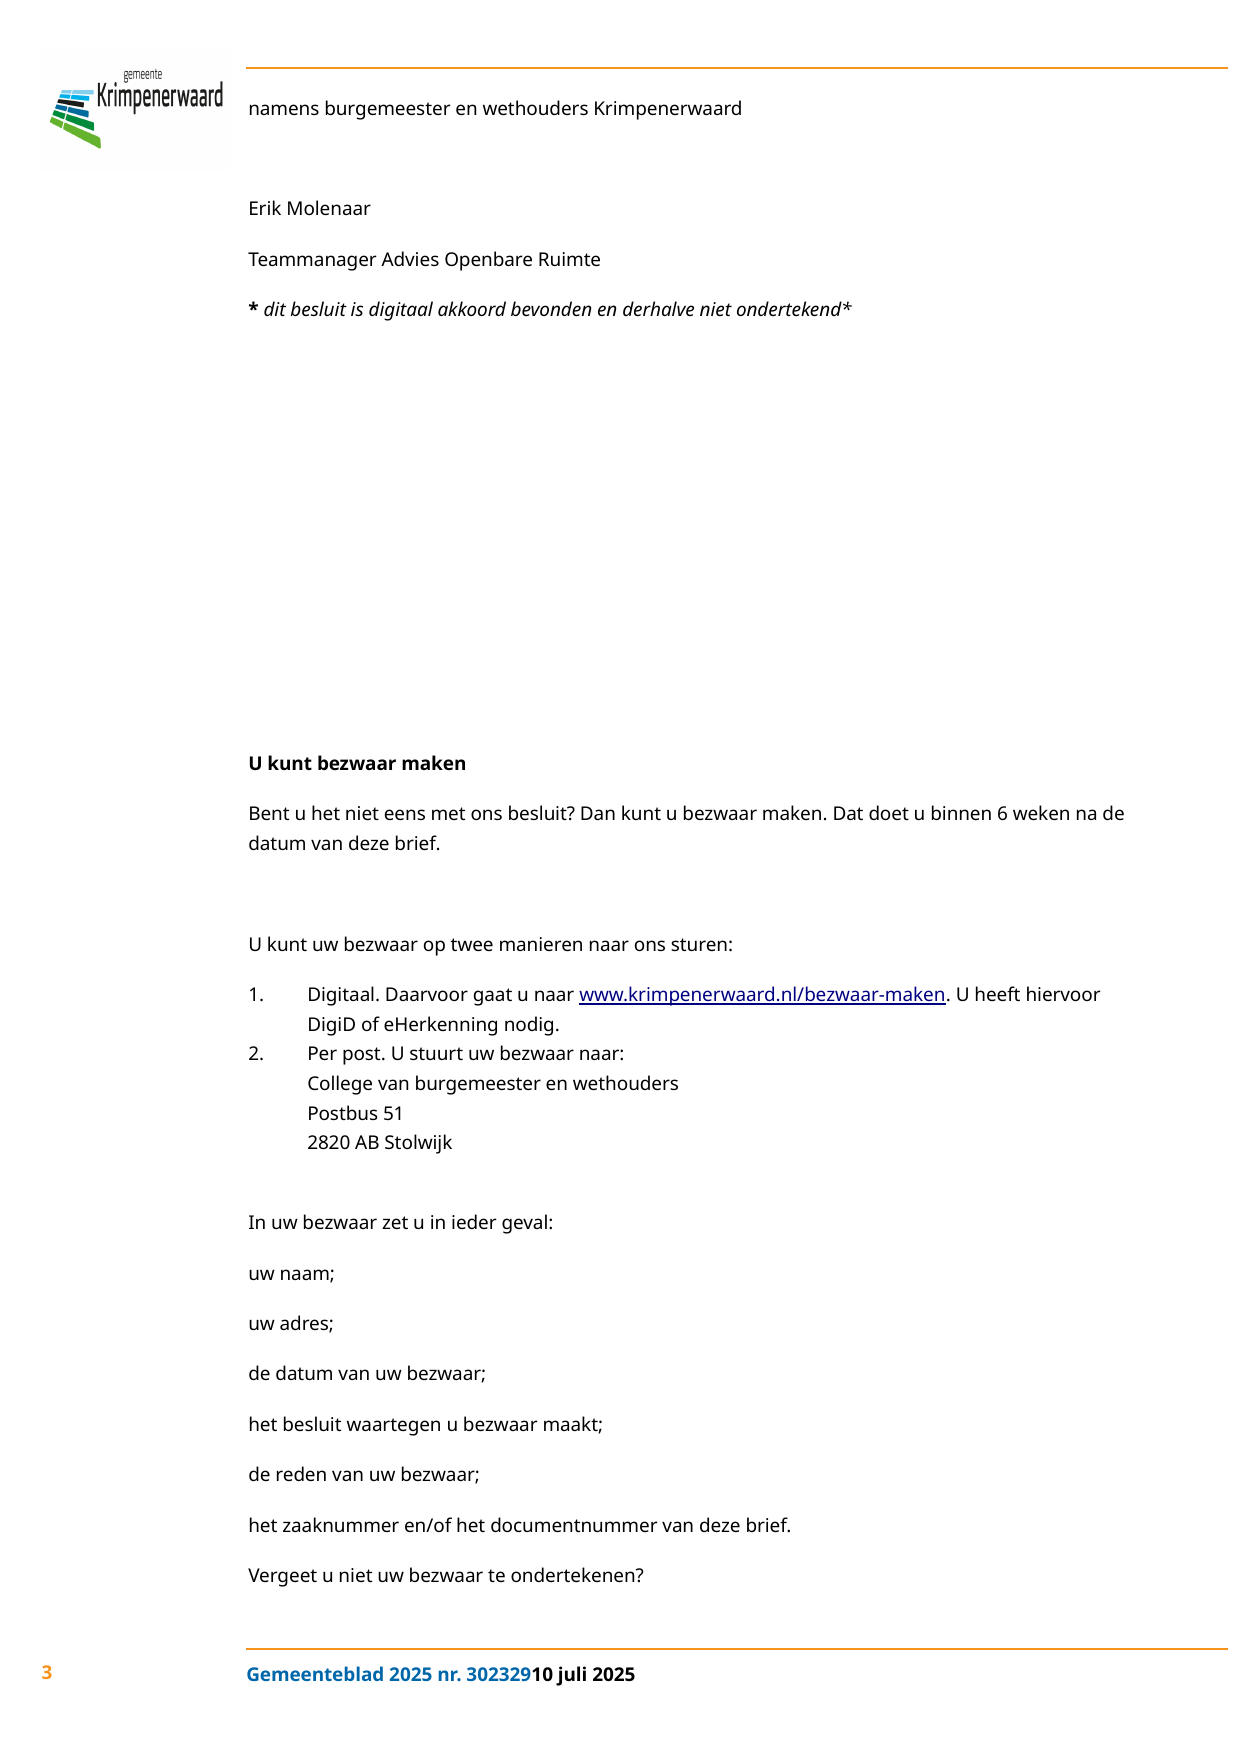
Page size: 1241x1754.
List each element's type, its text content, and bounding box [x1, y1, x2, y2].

list Per post. U stuurt uw bezwaar naar: [248, 1041, 1152, 1066]
text namens burgemeester en wethouders Krimpenerwaard [248, 95, 1152, 121]
list 2820 AB Stolwijk [248, 1129, 1152, 1155]
text Bent u het niet eens met ons besluit? Dan kunt u bezwaar maken. Dat doet u binnen 6 weken na de datum van deze brief. [248, 801, 1152, 856]
text Erik Molenaar [248, 196, 1152, 221]
text U kunt bezwaar maken [248, 750, 1152, 776]
text het zaaknummer en/of het documentnummer van deze brief. [248, 1512, 1152, 1538]
text het besluit waartegen u bezwaar maakt; [248, 1411, 1152, 1437]
text Vergeet u niet uw bezwaar te ondertekenen? [248, 1562, 1152, 1588]
text Teammanager Advies Openbare Ruimte [248, 246, 1152, 272]
text U kunt uw bezwaar op twee manieren naar ons sturen: [248, 931, 1152, 957]
text uw adres; [248, 1310, 1152, 1336]
text * dit besluit is digitaal akkoord bevonden en derhalve niet ondertekend* [248, 296, 1152, 322]
list Postbus 51 [248, 1100, 1152, 1126]
text de datum van uw bezwaar; [248, 1361, 1152, 1386]
text In uw bezwaar zet u in ieder geval: [248, 1209, 1152, 1235]
list College van burgemeester en wethouders [248, 1070, 1152, 1096]
text de reden van uw bezwaar; [248, 1461, 1152, 1487]
list Digitaal. Daarvoor gaat u naar www.krimpenerwaard.nl/bezwaar-maken. U heeft hiervoor DigiD of eHerkenning nodig. [248, 981, 1152, 1037]
text uw naam; [248, 1260, 1152, 1286]
picture [41, 47, 231, 172]
